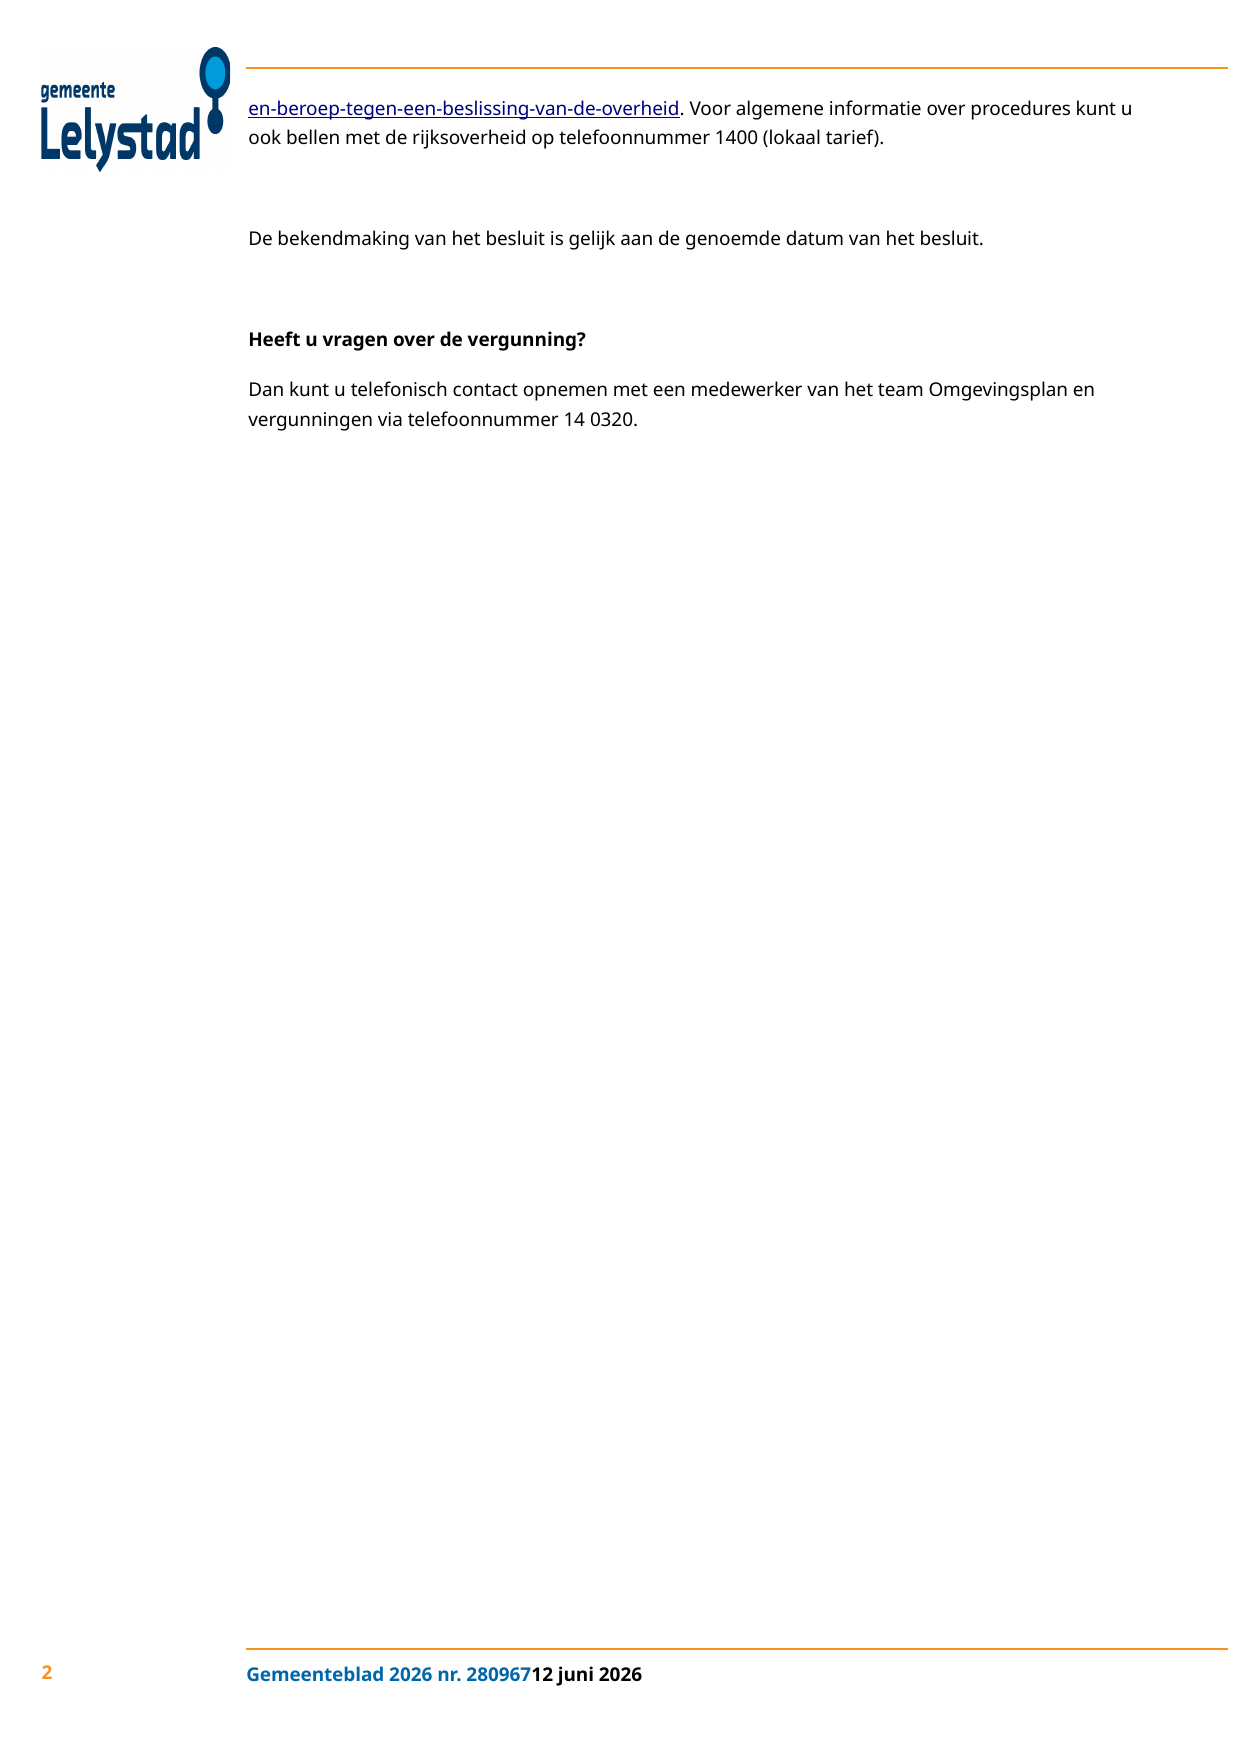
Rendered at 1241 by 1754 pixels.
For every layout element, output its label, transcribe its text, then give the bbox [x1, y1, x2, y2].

text Heeft u vragen over de vergunning? [248, 326, 1152, 352]
text Dan kunt u telefonisch contact opnemen met een medewerker van het team Omgevingsplan en vergunningen via telefoonnummer 14 0320. [248, 376, 1152, 432]
picture [41, 47, 231, 172]
text De bekendmaking van het besluit is gelijk aan de genoemde datum van het besluit. [248, 225, 1152, 251]
text en-beroep-tegen-een-beslissing-van-de-overheid. Voor algemene informatie over procedures kunt u ook bellen met de rijksoverheid op telefoonnummer 1400 (lokaal tarief). [248, 95, 1152, 150]
